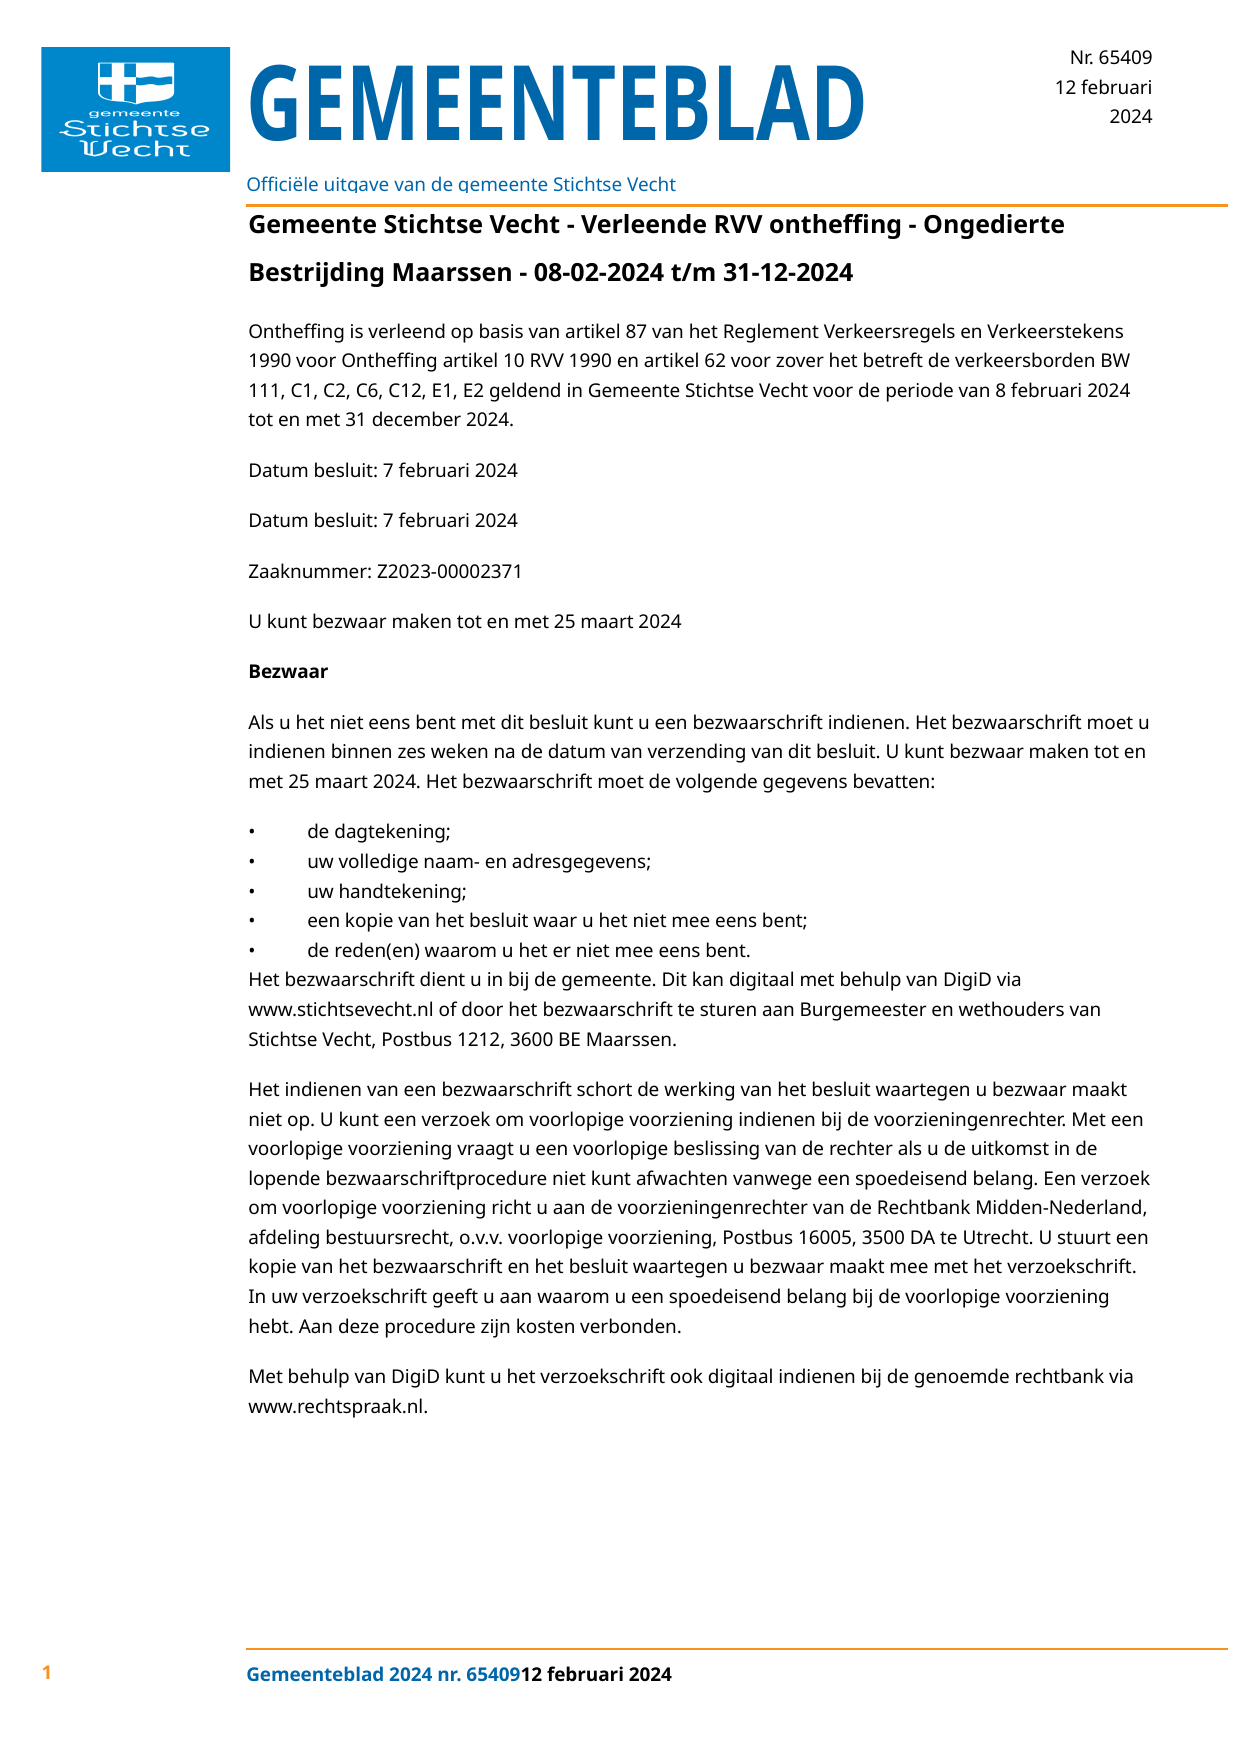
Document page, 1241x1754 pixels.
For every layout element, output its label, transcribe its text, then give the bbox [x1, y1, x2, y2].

text Bezwaar [248, 659, 1152, 684]
list een kopie van het besluit waar u het niet mee eens bent; [248, 907, 1152, 933]
list uw handtekening; [248, 878, 1152, 904]
list uw volledige naam- en adresgegevens; [248, 848, 1152, 874]
text Zaaknummer: Z2023-00002371 [248, 558, 1152, 584]
list de reden(en) waarom u het er niet mee eens bent. [248, 937, 1152, 963]
text Gemeente Stichtse Vecht - Verleende RVV ontheffing - Ongedierte Bestrijding Maarssen - 08-02-2024 t/m 31-12-2024 [248, 207, 1152, 288]
text Met behulp van DigiD kunt u het verzoekschrift ook digitaal indienen bij de genoemde rechtbank via www.rechtspraak.nl. [248, 1363, 1152, 1419]
text Datum besluit: 7 februari 2024 [248, 457, 1152, 483]
text U kunt bezwaar maken tot en met 25 maart 2024 [248, 608, 1152, 634]
picture [99, 63, 135, 101]
picture [137, 63, 174, 103]
text Het indienen van een bezwaarschrift schort de werking van het besluit waartegen u bezwaar maakt niet op. U kunt een verzoek om voorlopige voorziening indienen bij de voorzieningenrechter. Met een voorlopige voorziening vraagt u een voorlopige beslissing van de rechter als u de uitkomst in de lopende bezwaarschriftprocedure niet kunt afwachten vanwege een spoedeisend belang. Een verzoek om voorlopige voorziening richt u aan de voorzieningenrechter van de Rechtbank Midden-Nederland, afdeling bestuursrecht, o.v.v. voorlopige voorziening, Postbus 16005, 3500 DA te Utrecht. U stuurt een kopie van het bezwaarschrift en het besluit waartegen u bezwaar maakt mee met het verzoekschrift. In uw verzoekschrift geeft u aan waarom u een spoedeisend belang bij de voorlopige voorziening hebt. Aan deze procedure zijn kosten verbonden. [248, 1076, 1152, 1339]
list de dagtekening; [248, 819, 1152, 844]
text Ontheffing is verleend op basis van artikel 87 van het Reglement Verkeersregels en Verkeerstekens 1990 voor Ontheffing artikel 10 RVV 1990 en artikel 62 voor zover het betreft de verkeersborden BW 111, C1, C2, C6, C12, E1, E2 geldend in Gemeente Stichtse Vecht voor de periode van 8 februari 2024 tot en met 31 december 2024. [248, 318, 1152, 432]
text Het bezwaarschrift dient u in bij de gemeente. Dit kan digitaal met behulp van DigiD via www.stichtsevecht.nl of door het bezwaarschrift te sturen aan Burgemeester en wethouders van Stichtse Vecht, Postbus 1212, 3600 BE Maarssen. [248, 967, 1152, 1052]
text Datum besluit: 7 februari 2024 [248, 507, 1152, 533]
text Als u het niet eens bent met dit besluit kunt u een bezwaarschrift indienen. Het bezwaarschrift moet u indienen binnen zes weken na de datum van verzending van dit besluit. U kunt bezwaar maken tot en met 25 maart 2024. Het bezwaarschrift moet de volgende gegevens bevatten: [248, 709, 1152, 794]
